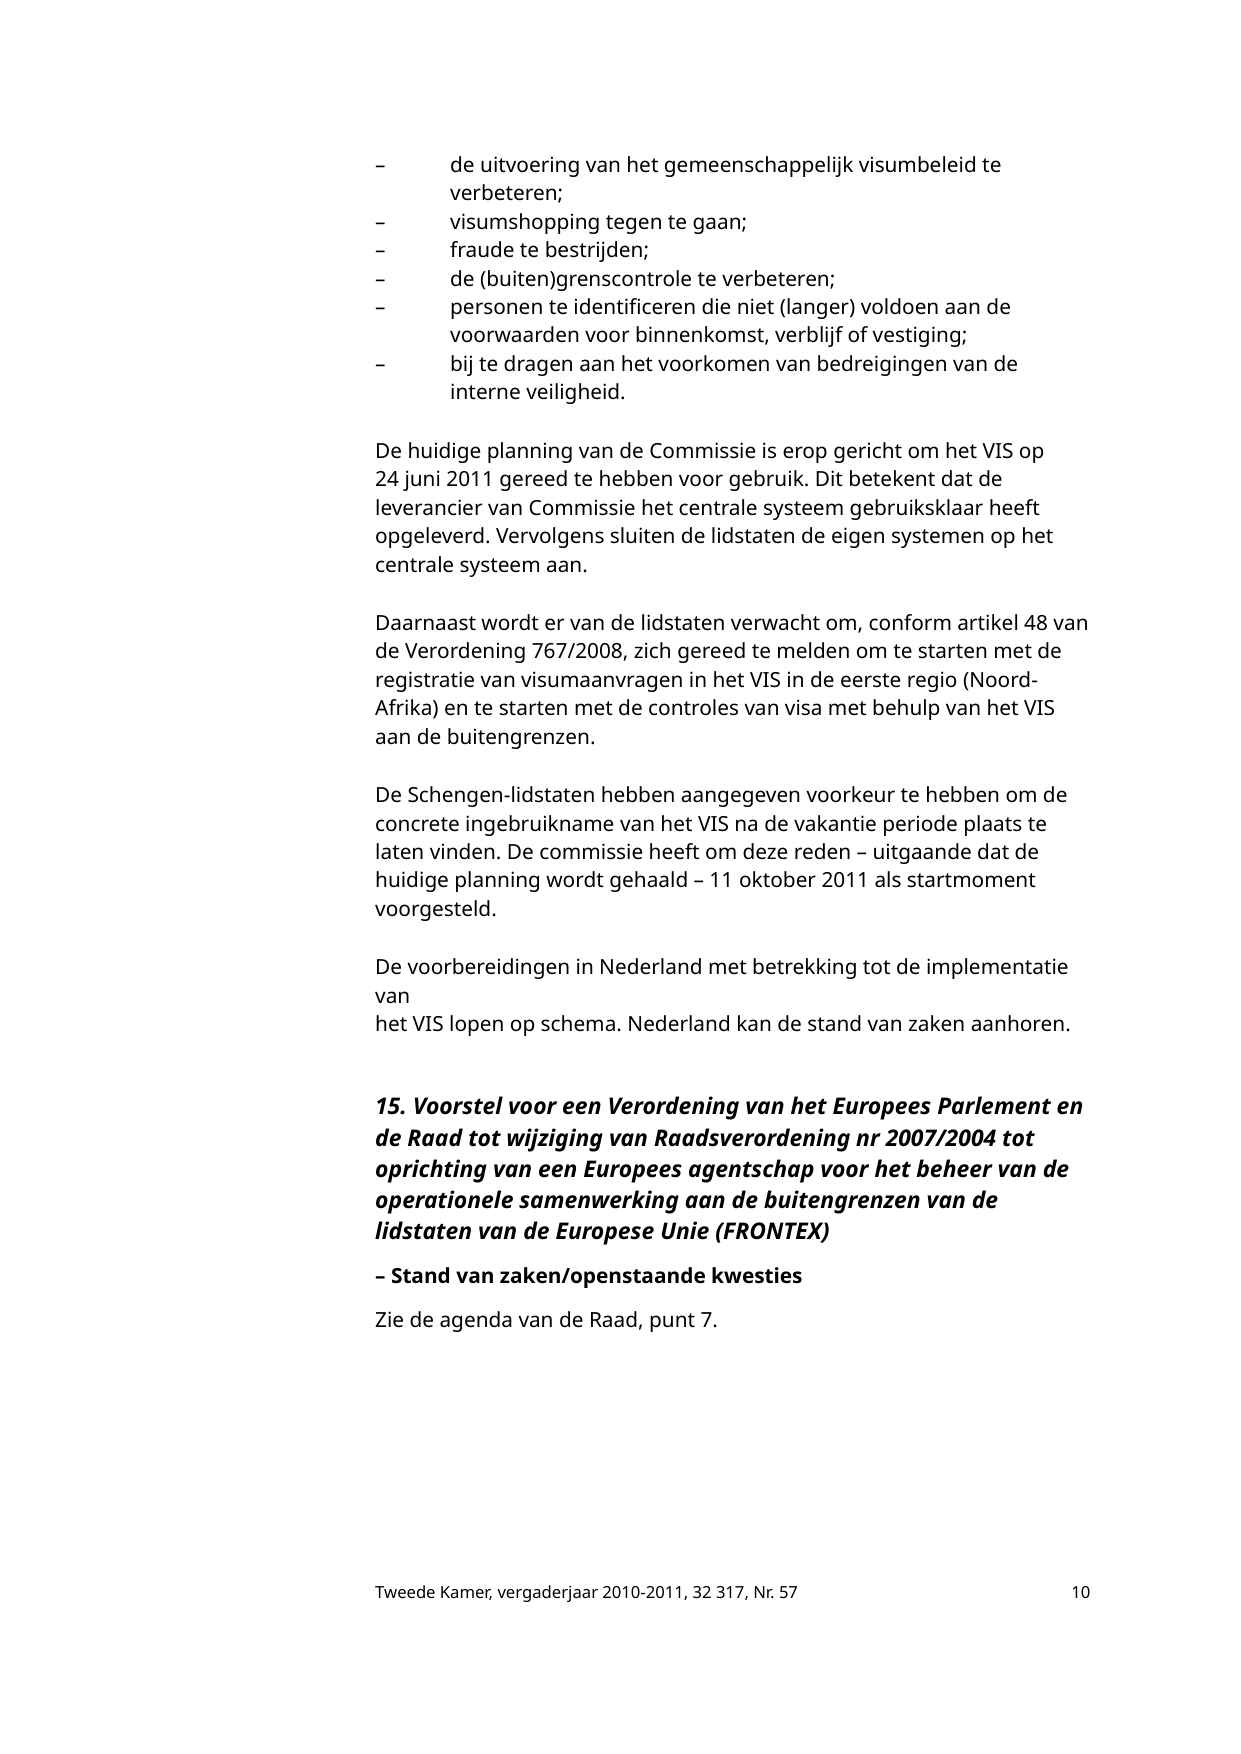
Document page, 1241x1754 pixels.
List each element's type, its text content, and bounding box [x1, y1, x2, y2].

list de (buiten)grenscontrole te verbeteren; [375, 264, 1090, 292]
text – Stand van zaken/openstaande kwesties [375, 1262, 1090, 1290]
text Daarnaast wordt er van de lidstaten verwacht om, conform artikel 48 van de Verordening 767/2008, zich gereed te melden om te starten met de registratie van visumaanvragen in het VIS in de eerste regio (Noord-Afrika) en te starten met de controles van visa met behulp van het VIS aan de buitengrenzen. [375, 608, 1090, 750]
list personen te identificeren die niet (langer) voldoen aan de voorwaarden voor binnenkomst, verblijf of vestiging; [375, 292, 1090, 349]
text Zie de agenda van de Raad, punt 7. [375, 1305, 1090, 1333]
text het VIS lopen op schema. Nederland kan de stand van zaken aanhoren. [375, 1009, 1090, 1038]
list visumshopping tegen te gaan; [375, 207, 1090, 235]
text De voorbereidingen in Nederland met betrekking tot de implementatie van [375, 952, 1090, 1009]
text De huidige planning van de Commissie is erop gericht om het VIS op 24 juni 2011 gereed te hebben voor gebruik. Dit betekent dat de leverancier van Commissie het centrale systeem gebruiksklaar heeft opgeleverd. Vervolgens sluiten de lidstaten de eigen systemen op het centrale systeem aan. [375, 436, 1090, 578]
subtitle 15. Voorstel voor een Verordening van het Europees Parlement en de Raad tot wijziging van Raadsverordening nr 2007/2004 tot oprichting van een Europees agentschap voor het beheer van de operationele samenwerking aan de buitengrenzen van de lidstaten van de Europese Unie (FRONTEX) [375, 1090, 1090, 1247]
list fraude te bestrijden; [375, 235, 1090, 264]
text De Schengen-lidstaten hebben aangegeven voorkeur te hebben om de concrete ingebruikname van het VIS na de vakantie periode plaats te laten vinden. De commissie heeft om deze reden – uitgaande dat de huidige planning wordt gehaald – 11 oktober 2011 als startmoment voorgesteld. [375, 780, 1090, 922]
list de uitvoering van het gemeenschappelijk visumbeleid te verbeteren; [375, 150, 1090, 207]
list bij te dragen aan het voorkomen van bedreigingen van de interne veiligheid. [375, 349, 1090, 406]
